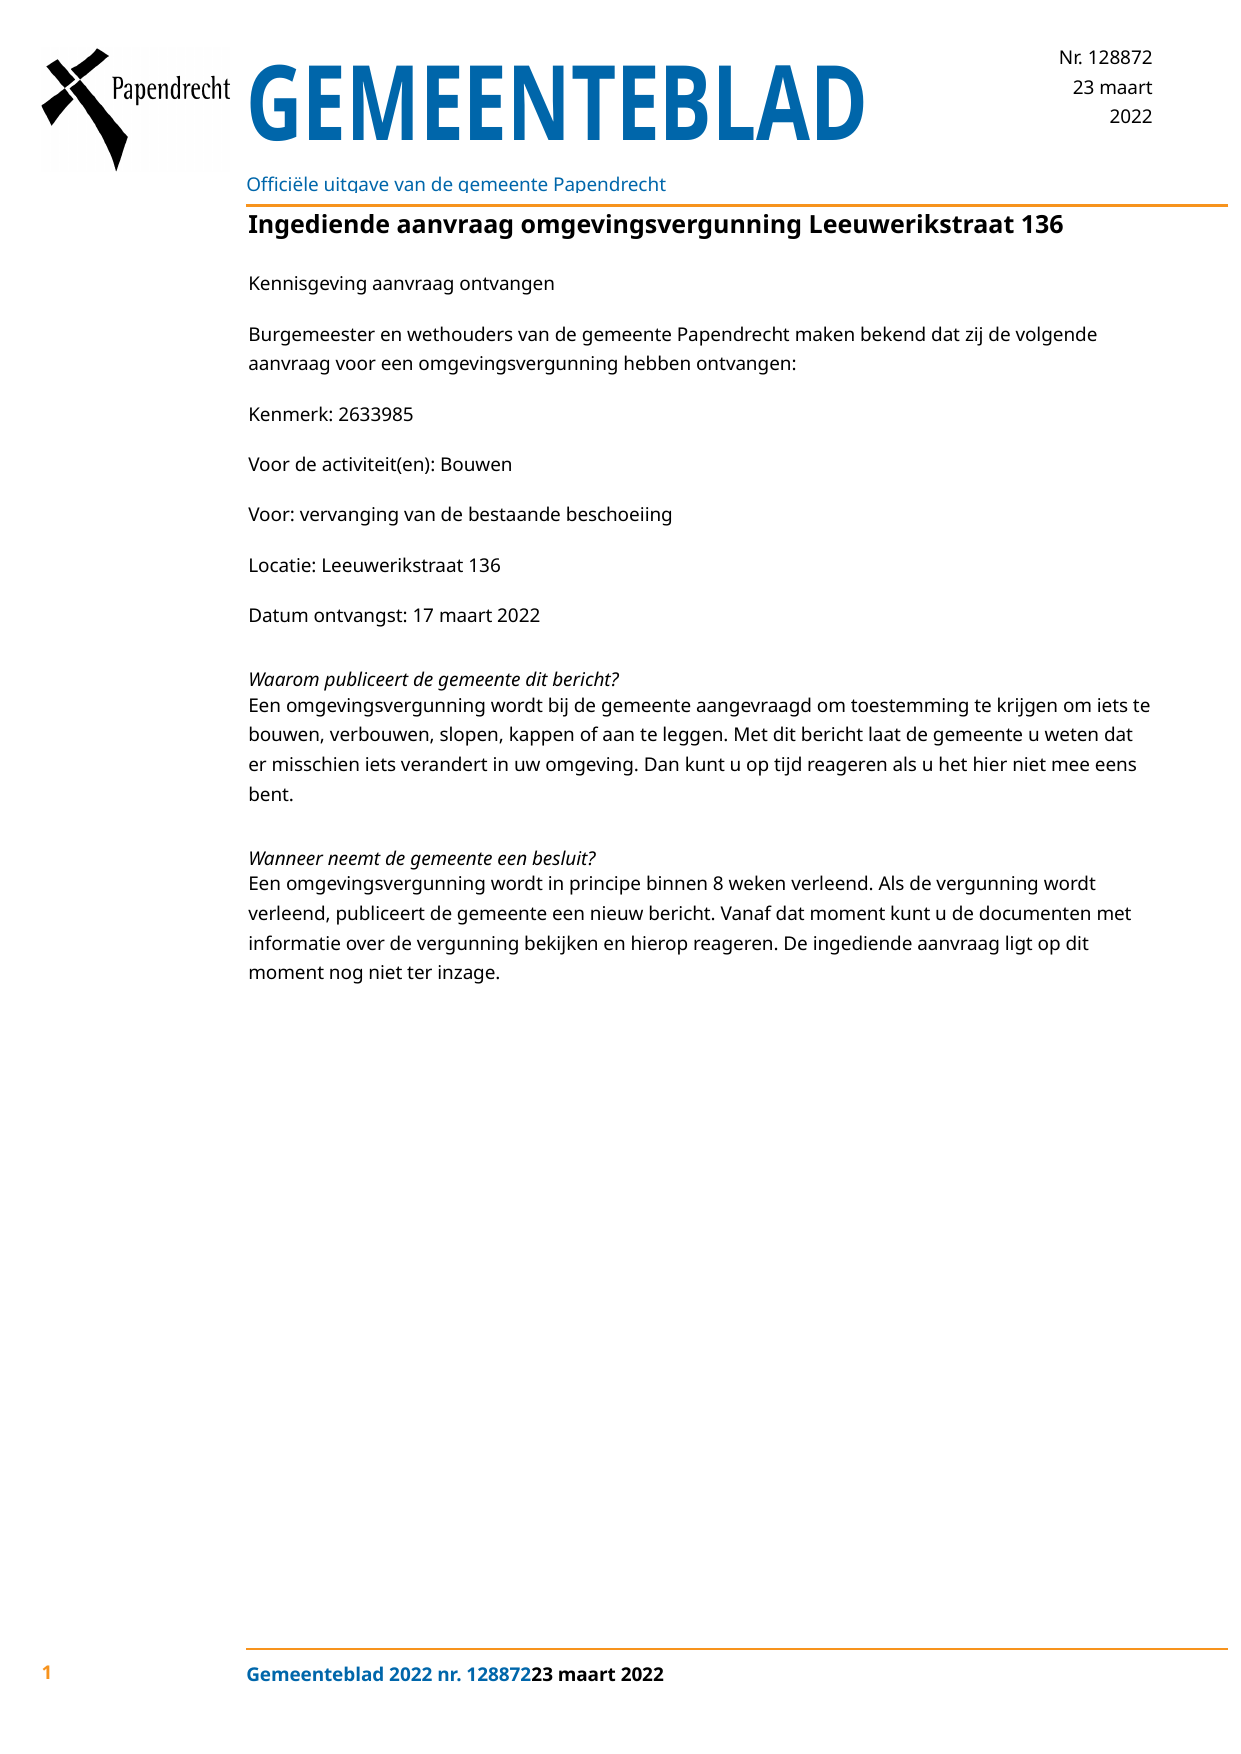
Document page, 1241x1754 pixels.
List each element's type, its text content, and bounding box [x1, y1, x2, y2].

text Waarom publiceert de gemeente dit bericht? [248, 666, 1152, 692]
text Voor: vervanging van de bestaande beschoeiing [248, 502, 1152, 527]
text Kennisgeving aanvraag ontvangen [248, 270, 1152, 296]
text Locatie: Leeuwerikstraat 136 [248, 552, 1152, 578]
text Ingediende aanvraag omgevingsvergunning Leeuwerikstraat 136 [248, 207, 1152, 241]
text Wanneer neemt de gemeente een besluit? [248, 845, 1152, 871]
text Een omgevingsvergunning wordt in principe binnen 8 weken verleend. Als de vergunning wordt verleend, publiceert de gemeente een nieuw bericht. Vanaf dat moment kunt u de documenten met informatie over de vergunning bekijken en hierop reageren. De ingediende aanvraag ligt op dit moment nog niet ter inzage. [248, 871, 1152, 985]
picture [41, 47, 231, 172]
text Datum ontvangst: 17 maart 2022 [248, 602, 1152, 628]
text Voor de activiteit(en): Bouwen [248, 451, 1152, 477]
text Een omgevingsvergunning wordt bij de gemeente aangevraagd om toestemming te krijgen om iets te bouwen, verbouwen, slopen, kappen of aan te leggen. Met dit bericht laat de gemeente u weten dat er misschien iets verandert in uw omgeving. Dan kunt u op tijd reageren als u het hier niet mee eens bent. [248, 692, 1152, 807]
text Burgemeester en wethouders van de gemeente Papendrecht maken bekend dat zij de volgende aanvraag voor een omgevingsvergunning hebben ontvangen: [248, 321, 1152, 376]
text Kenmerk: 2633985 [248, 401, 1152, 426]
